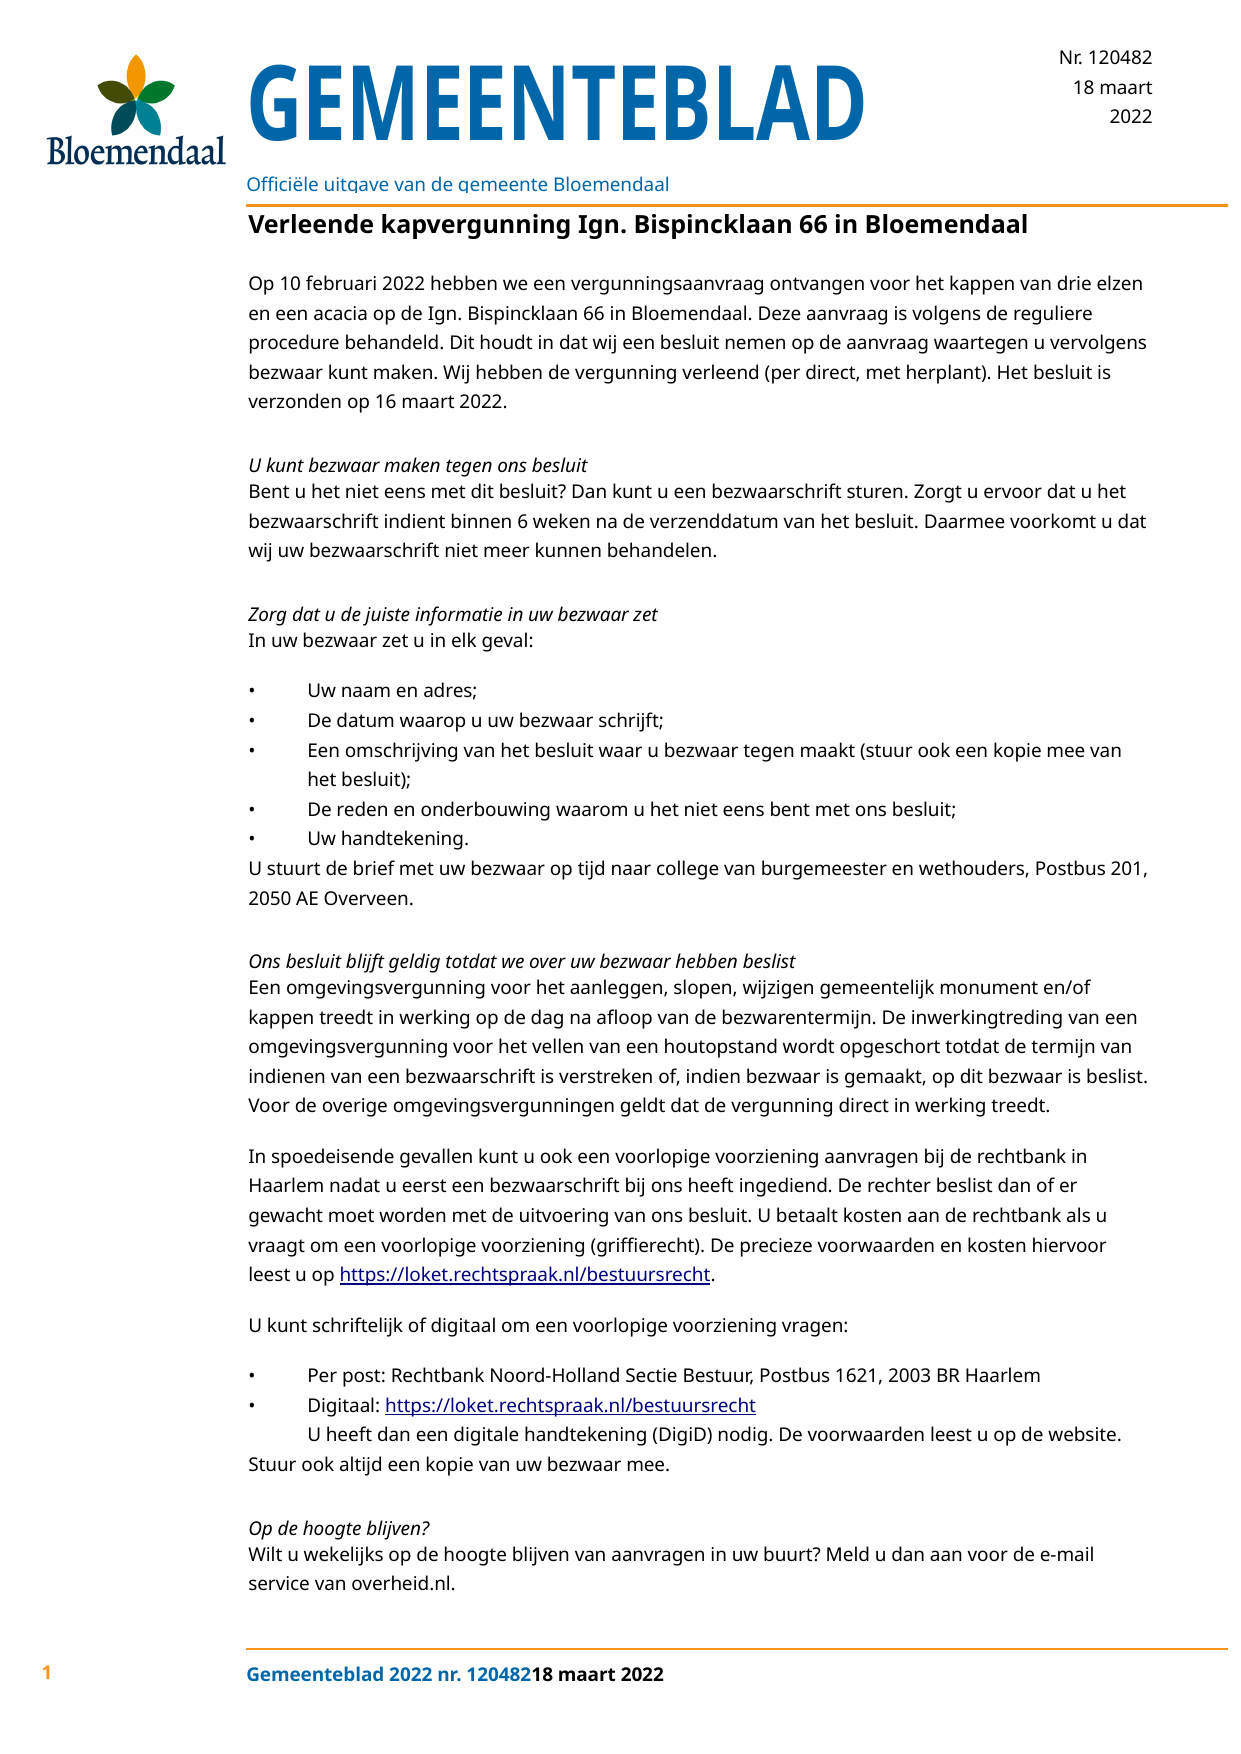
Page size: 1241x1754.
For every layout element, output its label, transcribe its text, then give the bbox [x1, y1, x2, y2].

text Bent u het niet eens met dit besluit? Dan kunt u een bezwaarschrift sturen. Zorgt u ervoor dat u het bezwaarschrift indient binnen 6 weken na de verzenddatum van het besluit. Daarmee voorkomt u dat wij uw bezwaarschrift niet meer kunnen behandelen. [248, 478, 1152, 563]
text Wilt u wekelijks op de hoogte blijven van aanvragen in uw buurt? Meld u dan aan voor de e-mail service van overheid.nl. [248, 1541, 1152, 1596]
list Uw naam en adres; [248, 678, 1152, 703]
text Ons besluit blijft geldig totdat we over uw bezwaar hebben beslist [248, 949, 1152, 974]
text In spoedeisende gevallen kunt u ook een voorlopige voorziening aanvragen bij de rechtbank in Haarlem nadat u eerst een bezwaarschrift bij ons heeft ingediend. De rechter beslist dan of er gewacht moet worden met de uitvoering van ons besluit. U betaalt kosten aan de rechtbank als u vraagt om een voorlopige voorziening (griffierecht). De precieze voorwaarden en kosten hiervoor leest u op https://loket.rechtspraak.nl/bestuursrecht. [248, 1143, 1152, 1287]
text Verleende kapvergunning Ign. Bispincklaan 66 in Bloemendaal [248, 207, 1152, 241]
text U stuurt de brief met uw bezwaar op tijd naar college van burgemeester en wethouders, Postbus 201, 2050 AE Overveen. [248, 855, 1152, 910]
text Een omgevingsvergunning voor het aanleggen, slopen, wijzigen gemeentelijk monument en/of kappen treedt in werking op de dag na afloop van de bezwarentermijn. De inwerkingtreding van een omgevingsvergunning voor het vellen van een houtopstand wordt opgeschort totdat de termijn van indienen van een bezwaarschrift is verstreken of, indien bezwaar is gemaakt, op dit bezwaar is beslist. Voor de overige omgevingsvergunningen geldt dat de vergunning direct in werking treedt. [248, 974, 1152, 1118]
text Op de hoogte blijven? [248, 1515, 1152, 1541]
list Een omschrijving van het besluit waar u bezwaar tegen maakt (stuur ook een kopie mee van het besluit); [248, 737, 1152, 792]
text Stuur ook altijd een kopie van uw bezwaar mee. [248, 1451, 1152, 1477]
list U heeft dan een digitale handtekening (DigiD) nodig. De voorwaarden leest u op de website. [248, 1421, 1152, 1447]
list De datum waarop u uw bezwaar schrijft; [248, 707, 1152, 733]
text U kunt schriftelijk of digitaal om een voorlopige voorziening vragen: [248, 1312, 1152, 1338]
picture [41, 47, 231, 172]
list Per post: Rechtbank Noord-Holland Sectie Bestuur, Postbus 1621, 2003 BR Haarlem [248, 1362, 1152, 1388]
list Uw handtekening. [248, 826, 1152, 851]
text Op 10 februari 2022 hebben we een vergunningsaanvraag ontvangen voor het kappen van drie elzen en een acacia op de Ign. Bispincklaan 66 in Bloemendaal. Deze aanvraag is volgens de reguliere procedure behandeld. Dit houdt in dat wij een besluit nemen op de aanvraag waartegen u vervolgens bezwaar kunt maken. Wij hebben de vergunning verleend (per direct, met herplant). Het besluit is verzonden op 16 maart 2022. [248, 270, 1152, 414]
text Zorg dat u de juiste informatie in uw bezwaar zet [248, 601, 1152, 627]
list De reden en onderbouwing waarom u het niet eens bent met ons besluit; [248, 796, 1152, 822]
text In uw bezwaar zet u in elk geval: [248, 627, 1152, 653]
text U kunt bezwaar maken tegen ons besluit [248, 453, 1152, 478]
list Digitaal: https://loket.rechtspraak.nl/bestuursrecht [248, 1392, 1152, 1418]
